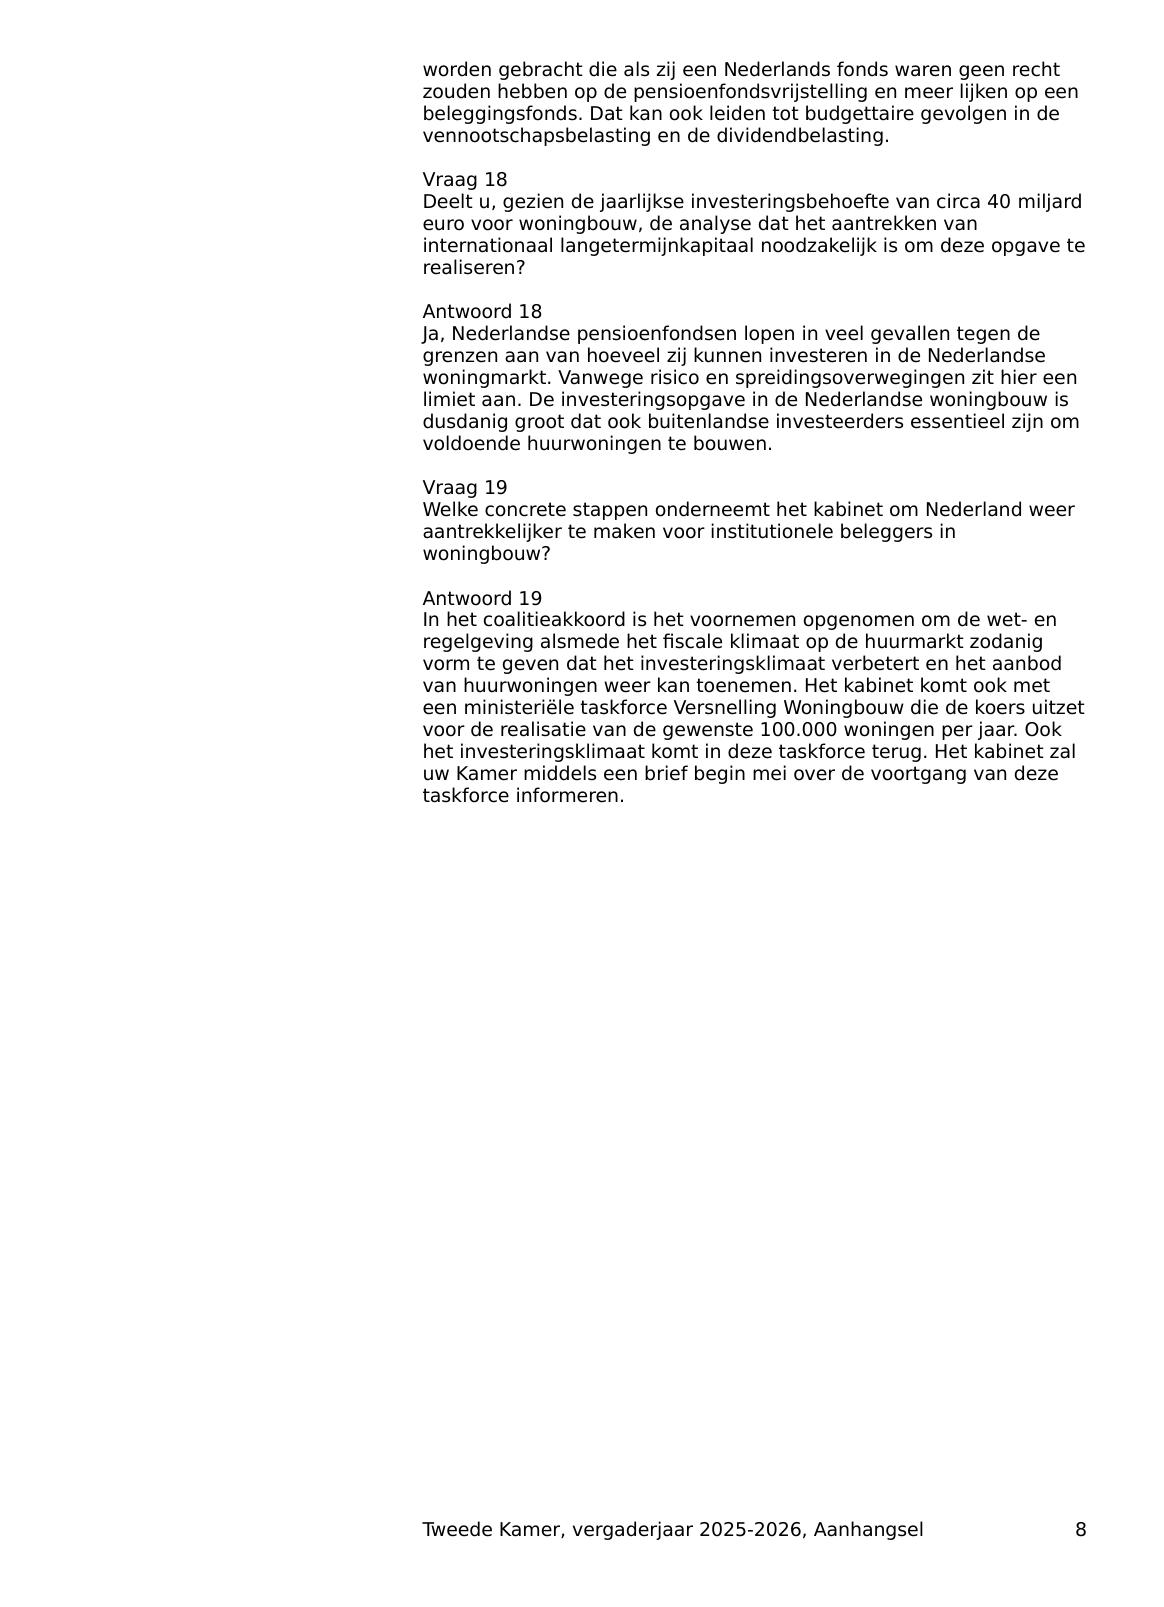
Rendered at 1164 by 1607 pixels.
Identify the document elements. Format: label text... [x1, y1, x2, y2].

text Antwoord 18 [422, 301, 1087, 323]
text Vraag 18 [422, 169, 1087, 191]
text worden gebracht die als zij een Nederlands fonds waren geen recht zouden hebben op de pensioenfondsvrijstelling en meer lijken op een beleggingsfonds. Dat kan ook leiden tot budgettaire gevolgen in de vennootschapsbelasting en de dividendbelasting. [422, 59, 1087, 147]
text Antwoord 19 [422, 587, 1087, 609]
text In het coalitieakkoord is het voornemen opgenomen om de wet- en regelgeving alsmede het fiscale klimaat op de huurmarkt zodanig vorm te geven dat het investeringsklimaat verbetert en het aanbod van huurwoningen weer kan toenemen. Het kabinet komt ook met een ministeriële taskforce Versnelling Woningbouw die de koers uitzet voor de realisatie van de gewenste 100.000 woningen per jaar. Ook het investeringsklimaat komt in deze taskforce terug. Het kabinet zal uw Kamer middels een brief begin mei over de voortgang van deze taskforce informeren. [422, 609, 1087, 807]
text Vraag 19 [422, 477, 1087, 499]
text Ja, Nederlandse pensioenfondsen lopen in veel gevallen tegen de grenzen aan van hoeveel zij kunnen investeren in de Nederlandse woningmarkt. Vanwege risico en spreidingsoverwegingen zit hier een limiet aan. De investeringsopgave in de Nederlandse woningbouw is dusdanig groot dat ook buitenlandse investeerders essentieel zijn om voldoende huurwoningen te bouwen. [422, 323, 1087, 455]
text Welke concrete stappen onderneemt het kabinet om Nederland weer aantrekkelijker te maken voor institutionele beleggers in woningbouw? [422, 499, 1087, 565]
text Deelt u, gezien de jaarlijkse investeringsbehoefte van circa 40 miljard euro voor woningbouw, de analyse dat het aantrekken van internationaal langetermijnkapitaal noodzakelijk is om deze opgave te realiseren? [422, 191, 1087, 279]
